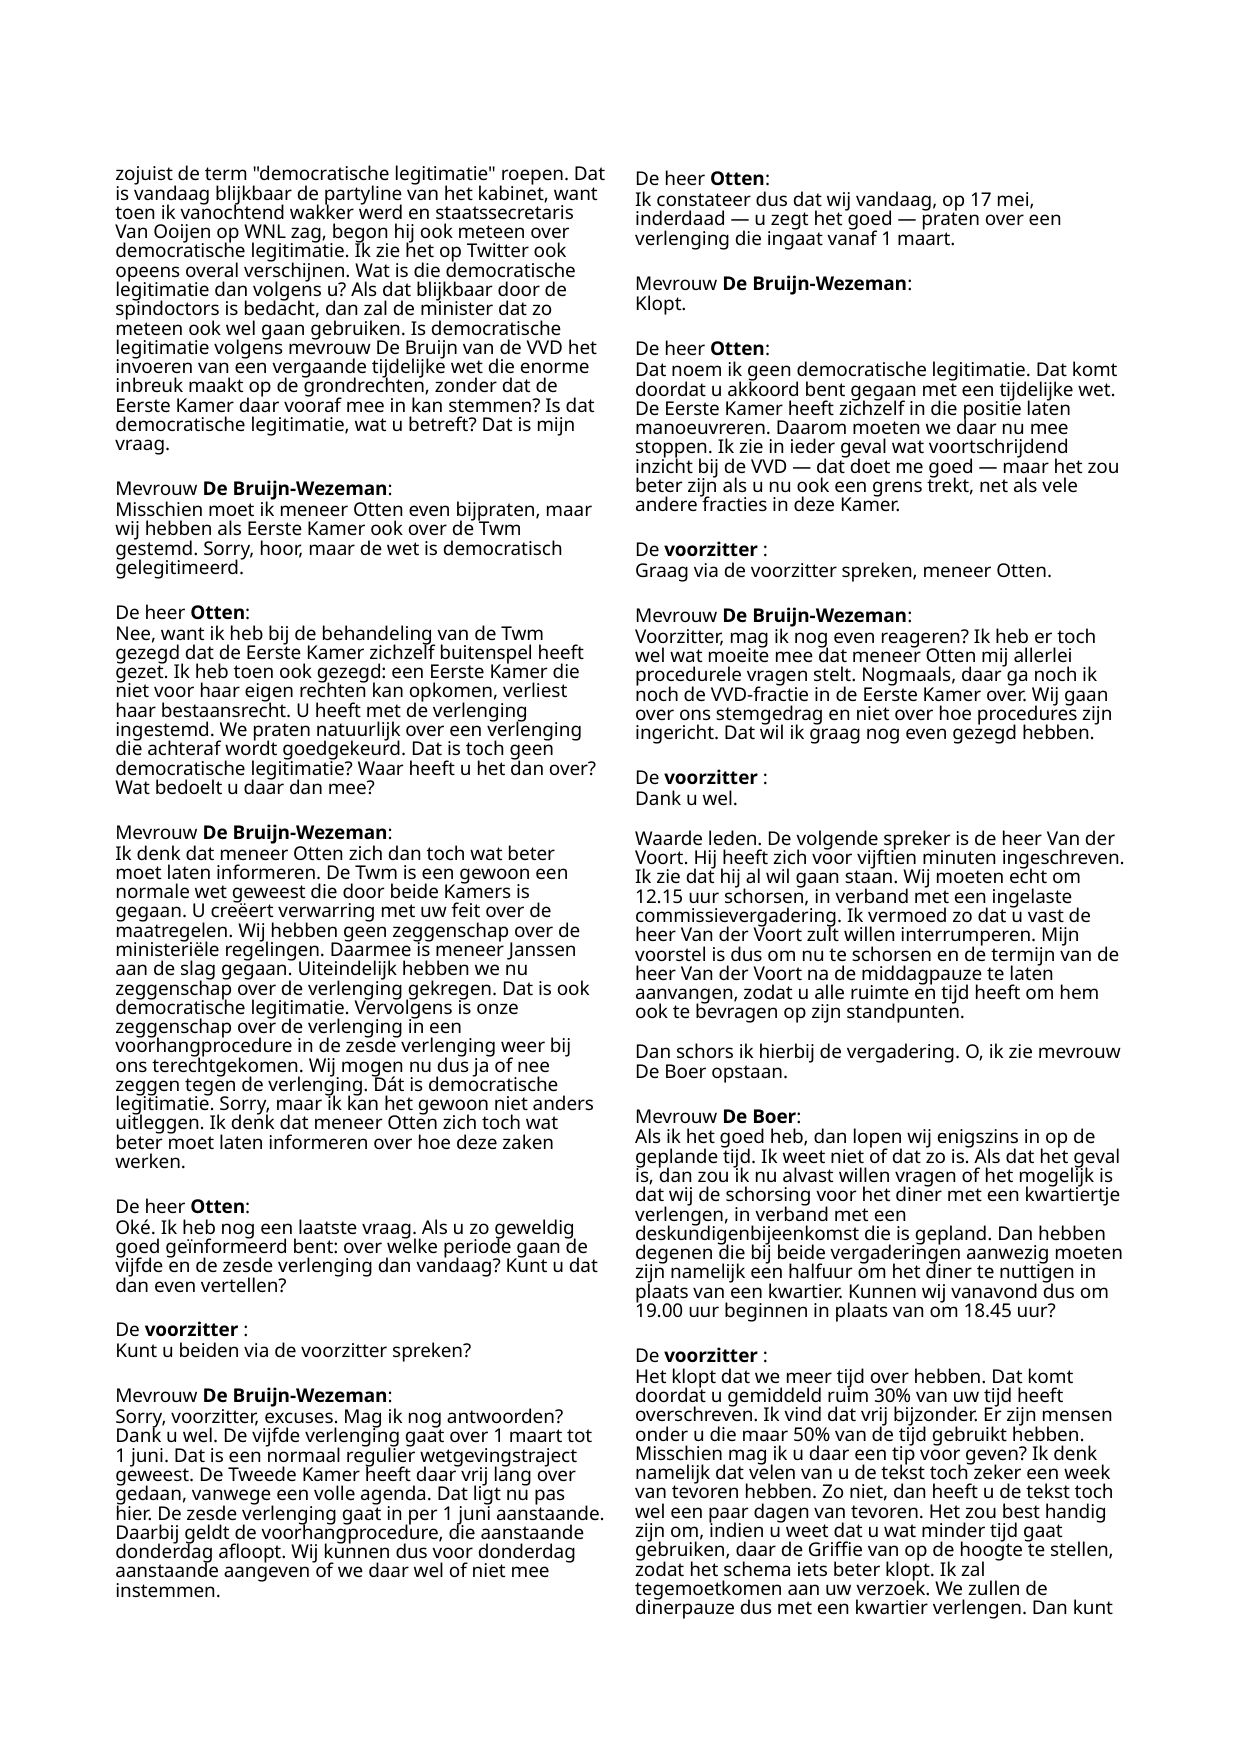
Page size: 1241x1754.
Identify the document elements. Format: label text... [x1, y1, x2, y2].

text zojuist de term "democratische legitimatie" roepen. Dat is vandaag blijkbaar de partyline van het kabinet, want toen ik vanochtend wakker werd en staatssecretaris Van Ooijen op WNL zag, begon hij ook meteen over democratische legitimatie. Ik zie het op Twitter ook opeens overal verschijnen. Wat is die democratische legitimatie dan volgens u? Als dat blijkbaar door de spindoctors is bedacht, dan zal de minister dat zo meteen ook wel gaan gebruiken. Is democratische legitimatie volgens mevrouw De Bruijn van de VVD het invoeren van een vergaande tijdelijke wet die enorme inbreuk maakt op de grondrechten, zonder dat de Eerste Kamer daar vooraf mee in kan stemmen? Is dat democratische legitimatie, wat u betreft? Dat is mijn vraag. [115, 165, 605, 454]
text De voorzitter : [115, 1317, 605, 1342]
text Graag via de voorzitter spreken, meneer Otten. [635, 562, 1125, 581]
text Dat noem ik geen democratische legitimatie. Dat komt doordat u akkoord bent gegaan met een tijdelijke wet. De Eerste Kamer heeft zichzelf in die positie laten manoeuvreren. Daarom moeten we daar nu mee stoppen. Ik zie in ieder geval wat voortschrijdend inzicht bij de VVD — dat doet me goed — maar het zou beter zijn als u nu ook een grens trekt, net als vele andere fracties in deze Kamer. [635, 361, 1125, 515]
text Ik denk dat meneer Otten zich dan toch wat beter moet laten informeren. De Twm is een gewoon een normale wet geweest die door beide Kamers is gegaan. U creëert verwarring met uw feit over de maatregelen. Wij hebben geen zeggenschap over de ministeriële regelingen. Daarmee is meneer Janssen aan de slag gegaan. Uiteindelijk hebben we nu zeggenschap over de verlenging gekregen. Dat is ook democratische legitimatie. Vervolgens is onze zeggenschap over de verlenging in een voorhangprocedure in de zesde verlenging weer bij ons terechtgekomen. Wij mogen nu dus ja of nee zeggen tegen de verlenging. Dát is democratische legitimatie. Sorry, maar ik kan het gewoon niet anders uitleggen. Ik denk dat meneer Otten zich toch wat beter moet laten informeren over hoe deze zaken werken. [115, 844, 605, 1172]
text De heer Otten: [115, 1193, 605, 1219]
text De heer Otten: [635, 336, 1125, 361]
text Oké. Ik heb nog een laatste vraag. Als u zo geweldig goed geïnformeerd bent: over welke periode gaan de vijfde en de zesde verlenging dan vandaag? Kunt u dat dan even vertellen? [115, 1219, 605, 1296]
text Mevrouw De Bruijn-Wezeman: [635, 602, 1125, 628]
text Waarde leden. De volgende spreker is de heer Van der Voort. Hij heeft zich voor vijftien minuten ingeschreven. Ik zie dat hij al wil gaan staan. Wij moeten echt om 12.15 uur schorsen, in verband met een ingelaste commissievergadering. Ik vermoed zo dat u vast de heer Van der Voort zult willen interrumperen. Mijn voorstel is dus om nu te schorsen en de termijn van de heer Van der Voort na de middagpauze te laten aanvangen, zodat u alle ruimte en tijd heeft om hem ook te bevragen op zijn standpunten. [635, 830, 1125, 1023]
text De voorzitter : [635, 536, 1125, 562]
text Sorry, voorzitter, excuses. Mag ik nog antwoorden? Dank u wel. De vijfde verlenging gaat over 1 maart tot 1 juni. Dat is een normaal regulier wetgevingstraject geweest. De Tweede Kamer heeft daar vrij lang over gedaan, vanwege een volle agenda. Dat ligt nu pas hier. De zesde verlenging gaat in per 1 juni aanstaande. Daarbij geldt de voorhangprocedure, die aanstaande donderdag afloopt. Wij kunnen dus voor donderdag aanstaande aangeven of we daar wel of niet mee instemmen. [115, 1408, 605, 1601]
text Ik constateer dus dat wij vandaag, op 17 mei, inderdaad — u zegt het goed — praten over een verlenging die ingaat vanaf 1 maart. [635, 191, 1125, 249]
text Mevrouw De Boer: [635, 1103, 1125, 1128]
text Misschien moet ik meneer Otten even bijpraten, maar wij hebben als Eerste Kamer ook over de Twm gestemd. Sorry, hoor, maar de wet is democratisch gelegitimeerd. [115, 501, 605, 578]
text Als ik het goed heb, dan lopen wij enigszins in op de geplande tijd. Ik weet niet of dat zo is. Als dat het geval is, dan zou ik nu alvast willen vragen of het mogelijk is dat wij de schorsing voor het diner met een kwartiertje verlengen, in verband met een deskundigenbijeenkomst die is gepland. Dan hebben degenen die bij beide vergaderingen aanwezig moeten zijn namelijk een halfuur om het diner te nuttigen in plaats van een kwartier. Kunnen wij vanavond dus om 19.00 uur beginnen in plaats van om 18.45 uur? [635, 1128, 1125, 1321]
text Klopt. [635, 295, 1125, 315]
text Voorzitter, mag ik nog even reageren? Ik heb er toch wel wat moeite mee dat meneer Otten mij allerlei procedurele vragen stelt. Nogmaals, daar ga noch ik noch de VVD-fractie in de Eerste Kamer over. Wij gaan over ons stemgedrag en niet over hoe procedures zijn ingericht. Dat wil ik graag nog even gezegd hebben. [635, 628, 1125, 743]
text Mevrouw De Bruijn-Wezeman: [115, 1382, 605, 1408]
text Dank u wel. [635, 790, 1125, 809]
text Nee, want ik heb bij de behandeling van de Twm gezegd dat de Eerste Kamer zichzelf buitenspel heeft gezet. Ik heb toen ook gezegd: een Eerste Kamer die niet voor haar eigen rechten kan opkomen, verliest haar bestaansrecht. U heeft met de verlenging ingestemd. We praten natuurlijk over een verlenging die achteraf wordt goedgekeurd. Dat is toch geen democratische legitimatie? Waar heeft u het dan over? Wat bedoelt u daar dan mee? [115, 624, 605, 798]
text Mevrouw De Bruijn-Wezeman: [635, 270, 1125, 295]
text De heer Otten: [635, 165, 1125, 191]
text Dan schors ik hierbij de vergadering. O, ik zie mevrouw De Boer opstaan. [635, 1043, 1125, 1082]
text De heer Otten: [115, 599, 605, 624]
text Mevrouw De Bruijn-Wezeman: [115, 475, 605, 501]
text Het klopt dat we meer tijd over hebben. Dat komt doordat u gemiddeld ruim 30% van uw tijd heeft overschreven. Ik vind dat vrij bijzonder. Er zijn mensen onder u die maar 50% van de tijd gebruikt hebben. Misschien mag ik u daar een tip voor geven? Ik denk namelijk dat velen van u de tekst toch zeker een week van tevoren hebben. Zo niet, dan heeft u de tekst toch wel een paar dagen van tevoren. Het zou best handig zijn om, indien u weet dat u wat minder tijd gaat gebruiken, daar de Griffie van op de hoogte te stellen, zodat het schema iets beter klopt. Ik zal tegemoetkomen aan uw verzoek. We zullen de dinerpauze dus met een kwartier verlengen. Dan kunt [635, 1368, 1125, 1618]
text De voorzitter : [635, 764, 1125, 790]
text De voorzitter : [635, 1342, 1125, 1368]
text Mevrouw De Bruijn-Wezeman: [115, 819, 605, 844]
text Kunt u beiden via de voorzitter spreken? [115, 1342, 605, 1362]
